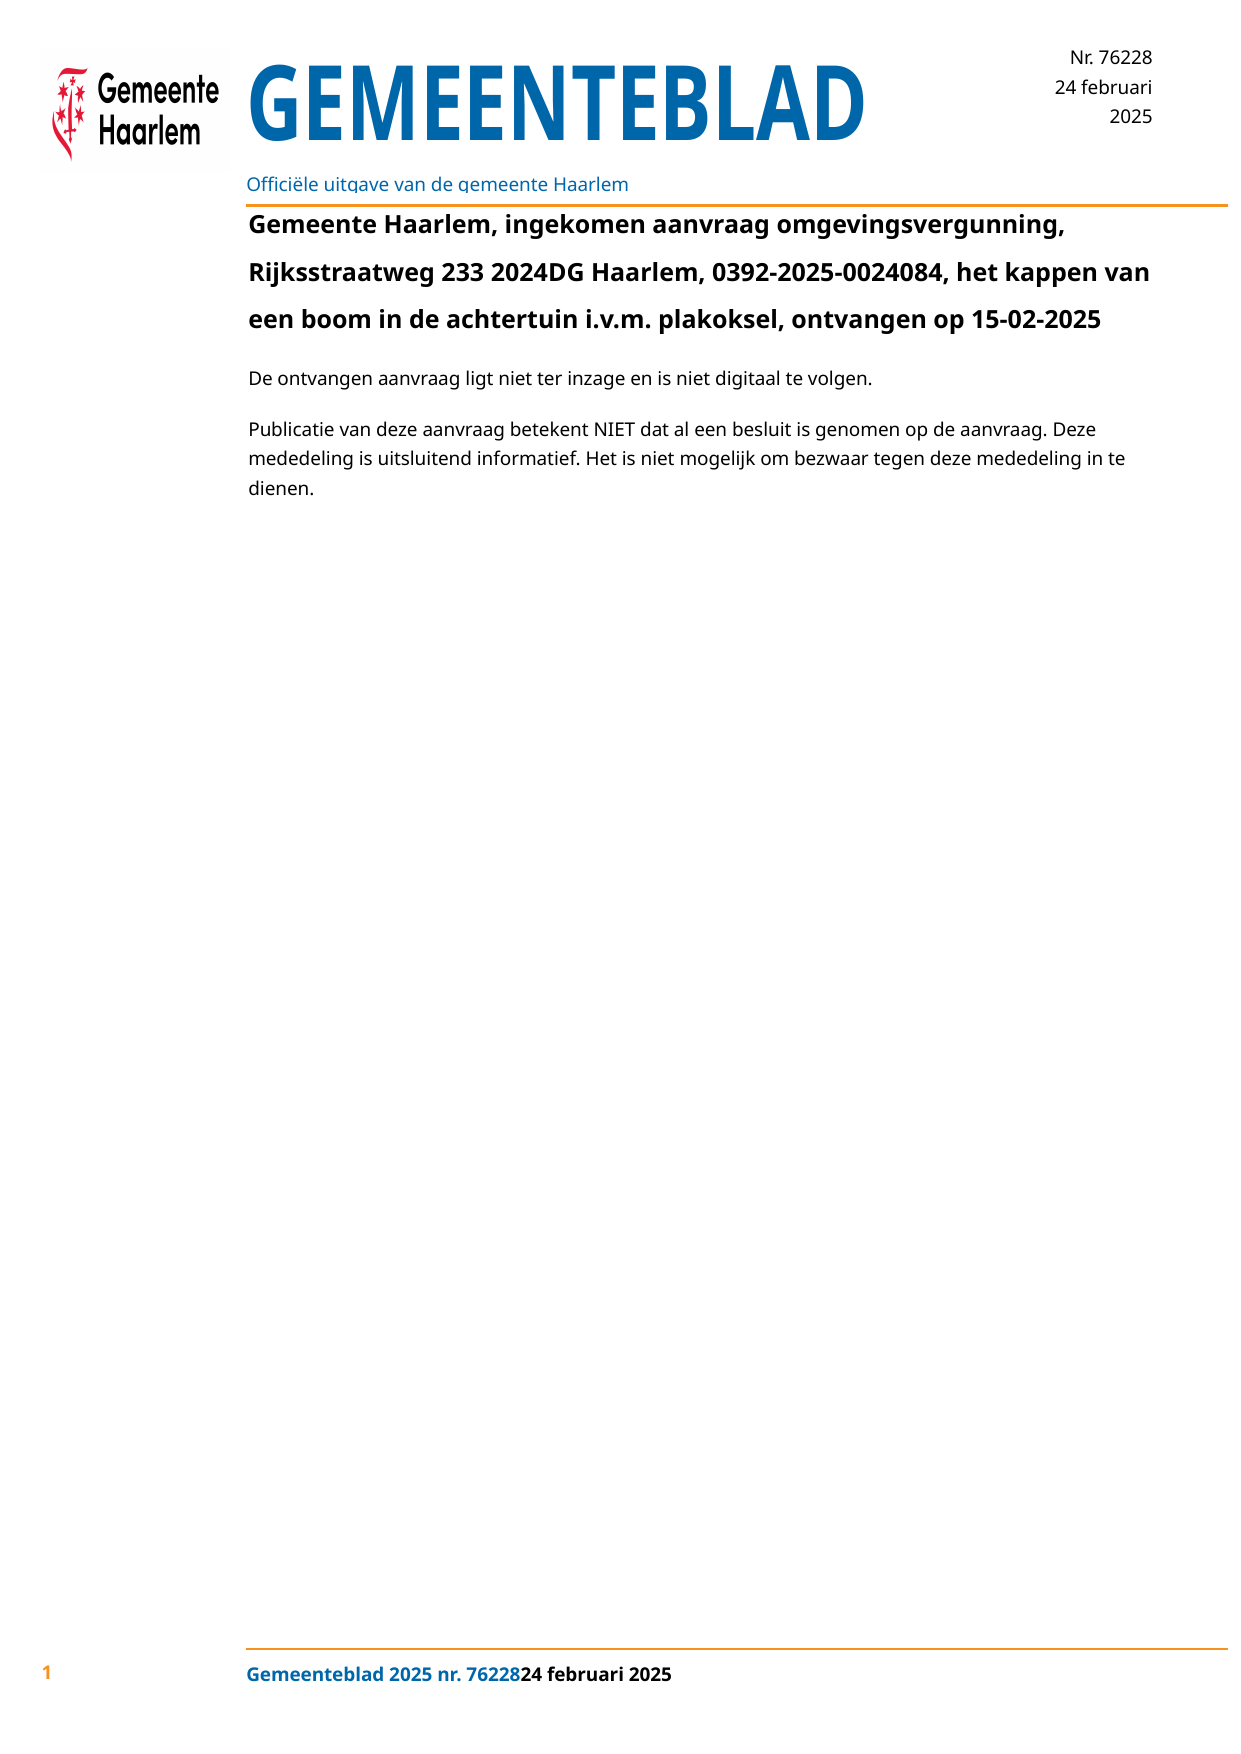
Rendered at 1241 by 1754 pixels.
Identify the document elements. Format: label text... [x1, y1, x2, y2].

picture [41, 47, 231, 172]
text Gemeente Haarlem, ingekomen aanvraag omgevingsvergunning, Rijksstraatweg 233 2024DG Haarlem, 0392-2025-0024084, het kappen van een boom in de achtertuin i.v.m. plakoksel, ontvangen op 15-02-2025 [248, 207, 1152, 336]
text Publicatie van deze aanvraag betekent NIET dat al een besluit is genomen op de aanvraag. Deze mededeling is uitsluitend informatief. Het is niet mogelijk om bezwaar tegen deze mededeling in te dienen. [248, 416, 1152, 501]
text De ontvangen aanvraag ligt niet ter inzage en is niet digitaal te volgen. [248, 366, 1152, 391]
